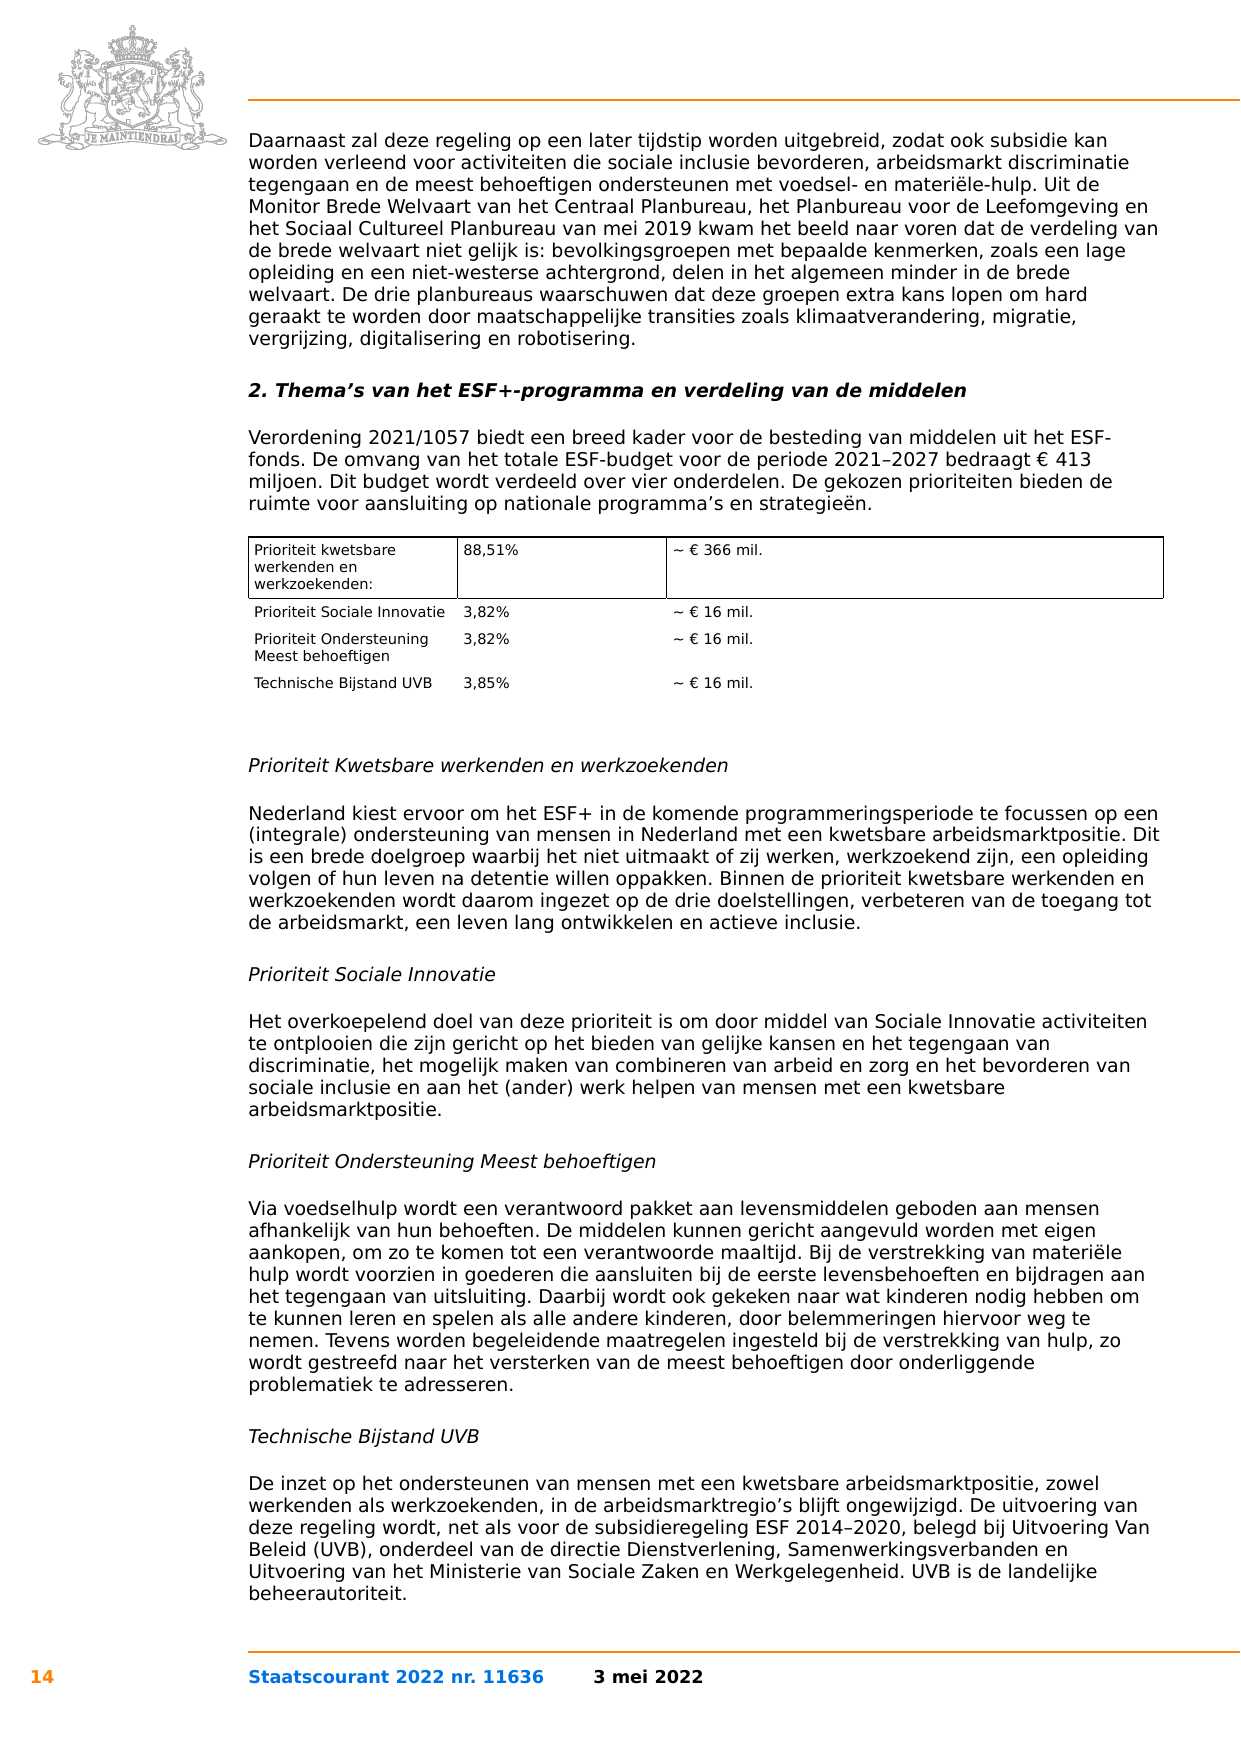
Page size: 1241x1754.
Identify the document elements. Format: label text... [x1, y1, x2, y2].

picture [38, 25, 227, 150]
table_cell ~ € 16 mil. [667, 671, 1163, 697]
text Via voedselhulp wordt een verantwoord pakket aan levensmiddelen geboden aan mensen afhankelijk van hun behoeften. De middelen kunnen gericht aangevuld worden met eigen aankopen, om zo te komen tot een verantwoorde maaltijd. Bij de verstrekking van materiële hulp wordt voorzien in goederen die aansluiten bij de eerste levensbehoeften en bijdragen aan het tegengaan van uitsluiting. Daarbij wordt ook gekeken naar wat kinderen nodig hebben om te kunnen leren en spelen als alle andere kinderen, door belemmeringen hiervoor weg te nemen. Tevens worden begeleidende maatregelen ingesteld bij de verstrekking van hulp, zo wordt gestreefd naar het versterken van de meest behoeftigen door onderliggende problematiek te adresseren. [248, 1198, 1163, 1396]
table_cell Technische Bijstand UVB [249, 671, 457, 697]
table_cell ~ € 16 mil. [667, 626, 1163, 669]
subtitle Prioriteit Kwetsbare werkenden en werkzoekenden [248, 755, 1163, 777]
text Het overkoepelend doel van deze prioriteit is om door middel van Sociale Innovatie activiteiten te ontplooien die zijn gericht op het bieden van gelijke kansen en het tegengaan van discriminatie, het mogelijk maken van combineren van arbeid en zorg en het bevorderen van sociale inclusie en aan het (ander) werk helpen van mensen met een kwetsbare arbeidsmarktpositie. [248, 1011, 1163, 1121]
table_cell ~ € 16 mil. [667, 599, 1163, 625]
subtitle Technische Bijstand UVB [248, 1426, 1163, 1448]
table_cell 3,82% [458, 626, 666, 669]
text De inzet op het ondersteunen van mensen met een kwetsbare arbeidsmarktpositie, zowel werkenden als werkzoekenden, in de arbeidsmarktregio’s blijft ongewijzigd. De uitvoering van deze regeling wordt, net als voor de subsidieregeling ESF 2014–2020, belegd bij Uitvoering Van Beleid (UVB), onderdeel van de directie Dienstverlening, Samenwerkingsverbanden en Uitvoering van het Ministerie van Sociale Zaken en Werkgelegenheid. UVB is de landelijke beheerautoriteit. [248, 1473, 1163, 1605]
table_cell Prioriteit Ondersteuning Meest behoeftigen [249, 626, 457, 669]
table_cell [249, 698, 457, 724]
subtitle Prioriteit Sociale Innovatie [248, 964, 1163, 986]
table_cell 3,85% [458, 671, 666, 697]
table_header 88,51% [458, 538, 666, 598]
table_cell Prioriteit Sociale Innovatie [249, 599, 457, 625]
text Daarnaast zal deze regeling op een later tijdstip worden uitgebreid, zodat ook subsidie kan worden verleend voor activiteiten die sociale inclusie bevorderen, arbeidsmarkt discriminatie tegengaan en de meest behoeftigen ondersteunen met voedsel- en materiële-hulp. Uit de Monitor Brede Welvaart van het Centraal Planbureau, het Planbureau voor de Leefomgeving en het Sociaal Cultureel Planbureau van mei 2019 kwam het beeld naar voren dat de verdeling van de brede welvaart niet gelijk is: bevolkingsgroepen met bepaalde kenmerken, zoals een lage opleiding en een niet-westerse achtergrond, delen in het algemeen minder in de brede welvaart. De drie planbureaus waarschuwen dat deze groepen extra kans lopen om hard geraakt te worden door maatschappelijke transities zoals klimaatverandering, migratie, vergrijzing, digitalisering en robotisering. [248, 130, 1163, 350]
table_cell 3,82% [458, 599, 666, 625]
table_header Prioriteit kwetsbare werkenden en werkzoekenden: [249, 538, 457, 598]
table_header ~ € 366 mil. [667, 538, 1163, 598]
table_cell [458, 698, 666, 724]
text Verordening 2021/1057 biedt een breed kader voor de besteding van middelen uit het ESF-fonds. De omvang van het totale ESF-budget voor de periode 2021–2027 bedraagt € 413 miljoen. Dit budget wordt verdeeld over vier onderdelen. De gekozen prioriteiten bieden de ruimte voor aansluiting op nationale programma’s en strategieën. [248, 427, 1163, 514]
table_cell [667, 698, 1163, 724]
subtitle 2. Thema’s van het ESF+-programma en verdeling van de middelen [248, 380, 1163, 402]
text Nederland kiest ervoor om het ESF+ in de komende programmeringsperiode te focussen op een (integrale) ondersteuning van mensen in Nederland met een kwetsbare arbeidsmarktpositie. Dit is een brede doelgroep waarbij het niet uitmaakt of zij werken, werkzoekend zijn, een opleiding volgen of hun leven na detentie willen oppakken. Binnen de prioriteit kwetsbare werkenden en werkzoekenden wordt daarom ingezet op de drie doelstellingen, verbeteren van de toegang tot de arbeidsmarkt, een leven lang ontwikkelen en actieve inclusie. [248, 802, 1163, 934]
subtitle Prioriteit Ondersteuning Meest behoeftigen [248, 1151, 1163, 1173]
